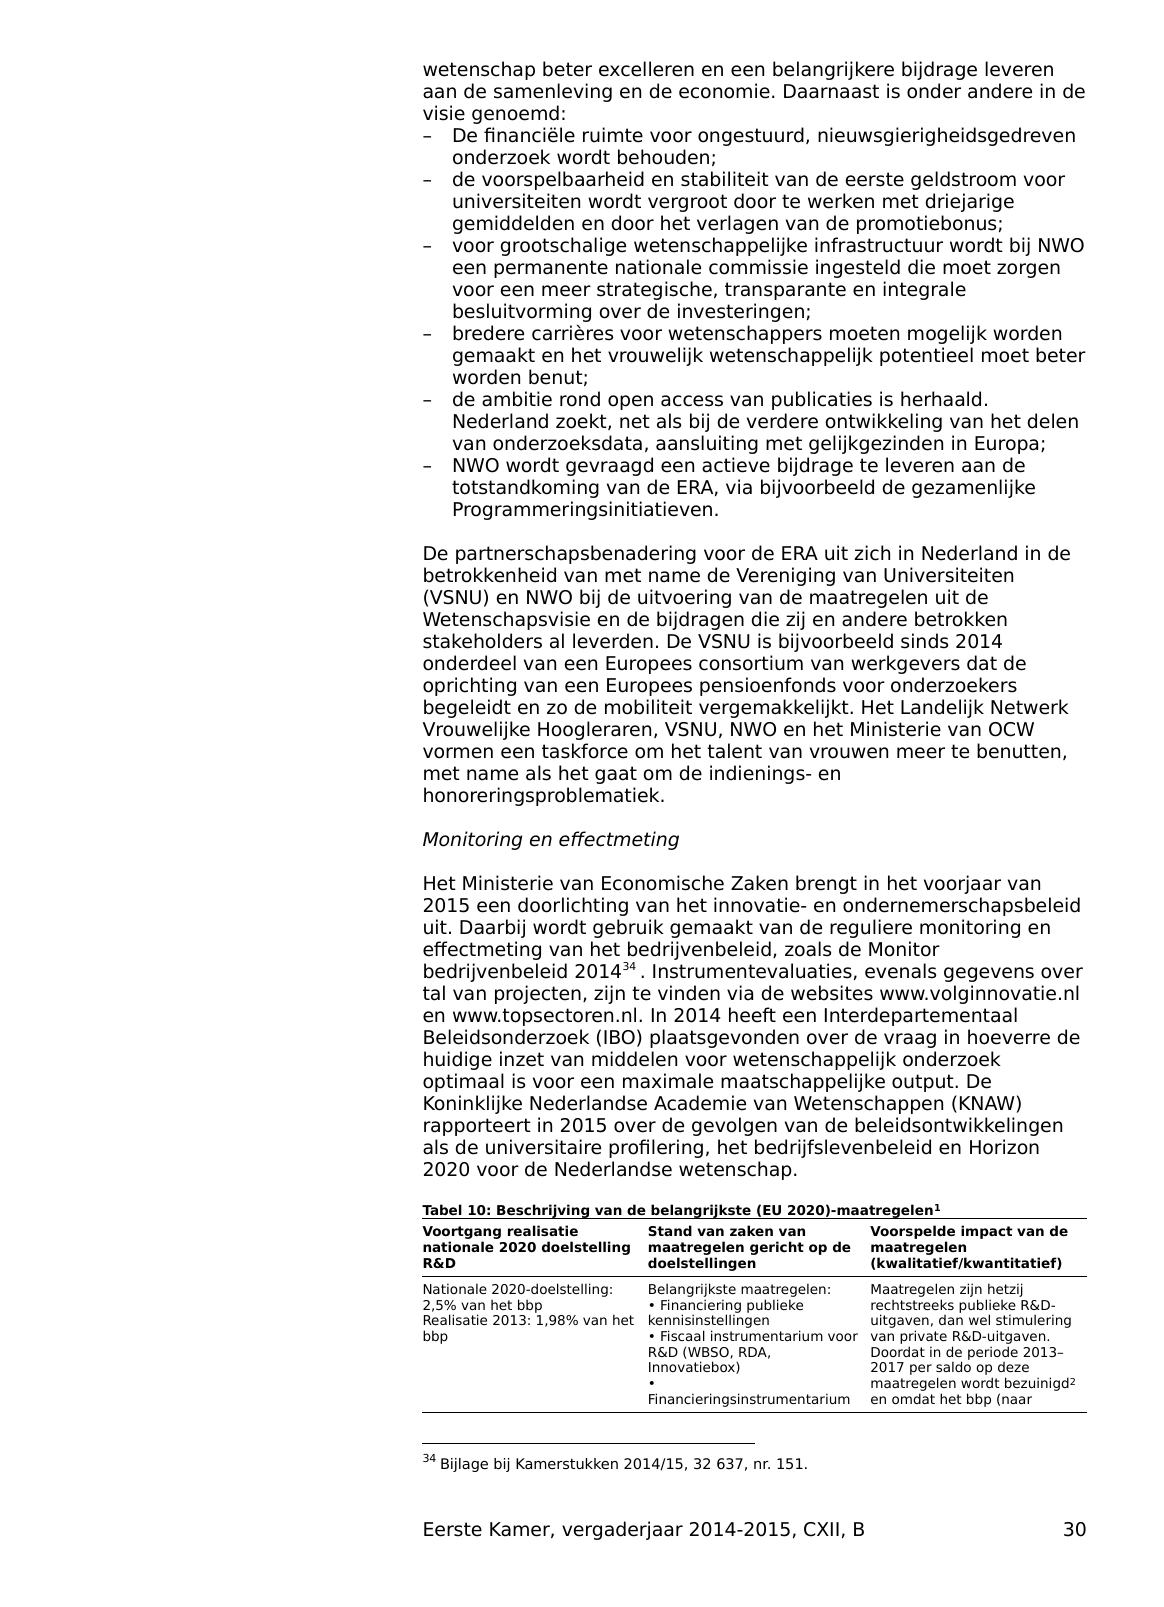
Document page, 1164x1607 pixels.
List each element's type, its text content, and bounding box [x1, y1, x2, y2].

table_cell Voortgang realisatie nationale 2020 doelstelling R&D [422, 1219, 642, 1276]
table_cell Nationale 2020-doelstelling: 2,5% van het bbp Realisatie 2013: 1,98% van het bbp [422, 1277, 642, 1412]
table_cell Maatregelen zijn hetzij rechtstreeks publieke R&D-uitgaven, dan wel stimulering van private R&D-uitgaven. Doordat in de periode 2013–2017 per saldo op deze maatregelen wordt bezuinigd2 en omdat het bbp (naar [864, 1277, 1087, 1412]
text – de voorspelbaarheid en stabiliteit van de eerste geldstroom voor universiteiten wordt vergroot door te werken met driejarige gemiddelden en door het verlagen van de promotiebonus; [422, 169, 1087, 235]
text De partnerschapsbenadering voor de ERA uit zich in Nederland in de betrokkenheid van met name de Vereniging van Universiteiten (VSNU) en NWO bij de uitvoering van de maatregelen uit de Wetenschapsvisie en de bijdragen die zij en andere betrokken stakeholders al leverden. De VSNU is bijvoorbeeld sinds 2014 onderdeel van een Europees consortium van werkgevers dat de oprichting van een Europees pensioenfonds voor onderzoekers begeleidt en zo de mobiliteit vergemakkelijkt. Het Landelijk Netwerk Vrouwelijke Hoogleraren, VSNU, NWO en het Ministerie van OCW vormen een taskforce om het talent van vrouwen meer te benutten, met name als het gaat om de indienings- en honoreringsproblematiek. [422, 543, 1087, 807]
text – NWO wordt gevraagd een actieve bijdrage te leveren aan de totstandkoming van de ERA, via bijvoorbeeld de gezamenlijke Programmeringsinitiatieven. [422, 455, 1087, 521]
text Het Ministerie van Economische Zaken brengt in het voorjaar van 2015 een doorlichting van het innovatie- en ondernemerschapsbeleid uit. Daarbij wordt gebruik gemaakt van de reguliere monitoring en effectmeting van het bedrijvenbeleid, zoals de Monitor bedrijvenbeleid 2014. Instrumentevaluaties, evenals gegevens over tal van projecten, zijn te vinden via de websites www.volginnovatie.nl en www.topsectoren.nl. In 2014 heeft een Interdepartementaal Beleidsonderzoek (IBO) plaatsgevonden over de vraag in hoeverre de huidige inzet van middelen voor wetenschappelijk onderzoek optimaal is voor een maximale maatschappelijke output. De Koninklijke Nederlandse Academie van Wetenschappen (KNAW) rapporteert in 2015 over de gevolgen van de beleidsontwikkelingen als de universitaire profilering, het bedrijfslevenbeleid en Horizon 2020 voor de Nederlandse wetenschap. [422, 873, 1087, 1181]
text – voor grootschalige wetenschappelijke infrastructuur wordt bij NWO een permanente nationale commissie ingesteld die moet zorgen voor een meer strategische, transparante en integrale besluitvorming over de investeringen; [422, 235, 1087, 323]
subtitle Monitoring en effectmeting [422, 829, 1087, 851]
text – de ambitie rond open access van publicaties is herhaald. Nederland zoekt, net als bij de verdere ontwikkeling van het delen van onderzoeksdata, aansluiting met gelijkgezinden in Europa; [422, 389, 1087, 455]
table_cell Stand van zaken van maatregelen gericht op de doelstellingen [642, 1219, 864, 1276]
table_cell Voorspelde impact van de maatregelen (kwalitatief/kwantitatief) [864, 1219, 1087, 1276]
table_cell Belangrijkste maatregelen: • Financiering publieke kennisinstellingen • Fiscaal instrumentarium voor R&D (WBSO, RDA, Innovatiebox) • Financieringsinstrumentarium [642, 1277, 864, 1412]
text wetenschap beter excelleren en een belangrijkere bijdrage leveren aan de samenleving en de economie. Daarnaast is onder andere in de visie genoemd: [422, 59, 1087, 125]
text – bredere carrières voor wetenschappers moeten mogelijk worden gemaakt en het vrouwelijk wetenschappelijk potentieel moet beter worden benut; [422, 323, 1087, 389]
text – De financiële ruimte voor ongestuurd, nieuwsgierigheidsgedreven onderzoek wordt behouden; [422, 125, 1087, 169]
table_header Tabel 10: Beschrijving van de belangrijkste (EU 2020)-maatregelen1 [422, 1203, 1087, 1218]
text Bijlage bij Kamerstukken 2014/15, 32 637, nr. 151. [422, 1452, 1087, 1474]
